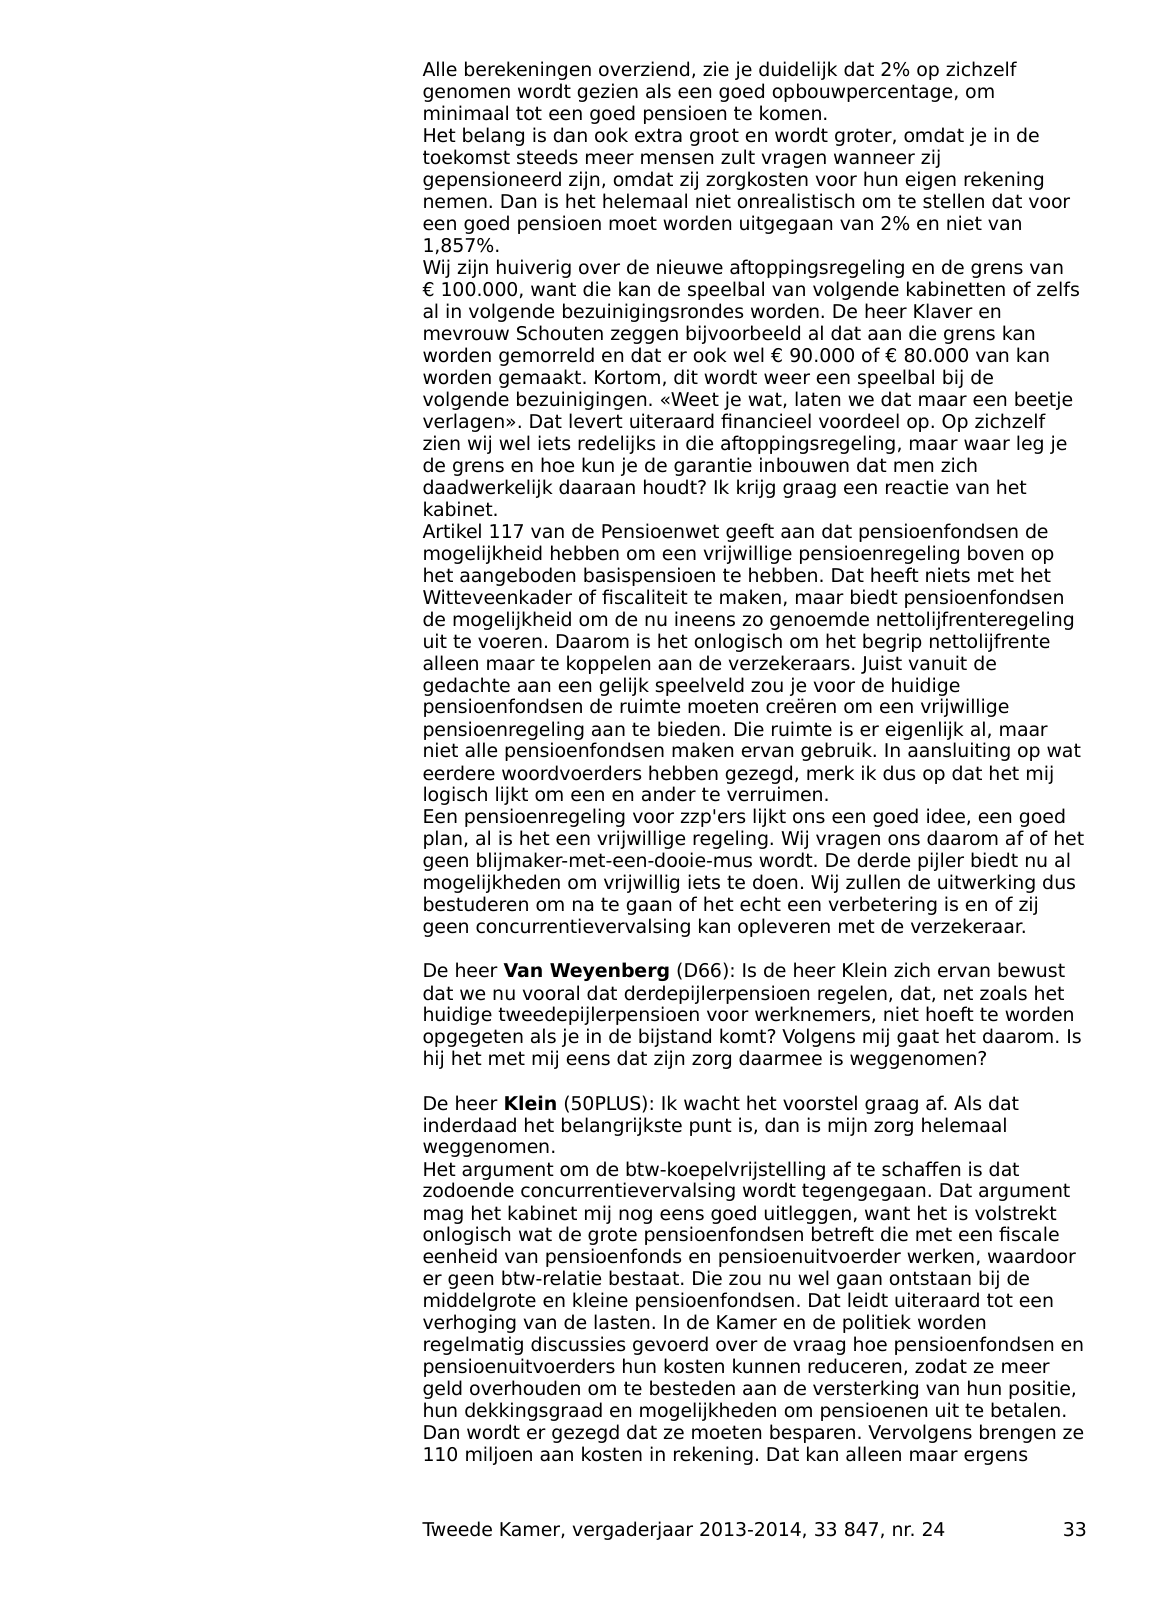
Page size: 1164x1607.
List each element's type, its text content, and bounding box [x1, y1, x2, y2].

text Een pensioenregeling voor zzp'ers lijkt ons een goed idee, een goed plan, al is het een vrijwillige regeling. Wij vragen ons daarom af of het geen blijmaker-met-een-dooie-mus wordt. De derde pijler biedt nu al mogelijkheden om vrijwillig iets te doen. Wij zullen de uitwerking dus bestuderen om na te gaan of het echt een verbetering is en of zij geen concurrentievervalsing kan opleveren met de verzekeraar. [422, 806, 1087, 938]
text Het belang is dan ook extra groot en wordt groter, omdat je in de toekomst steeds meer mensen zult vragen wanneer zij gepensioneerd zijn, omdat zij zorgkosten voor hun eigen rekening nemen. Dan is het helemaal niet onrealistisch om te stellen dat voor een goed pensioen moet worden uitgegaan van 2% en niet van 1,857%. [422, 125, 1087, 257]
text De heer Klein (50PLUS): Ik wacht het voorstel graag af. Als dat inderdaad het belangrijkste punt is, dan is mijn zorg helemaal weggenomen. [422, 1092, 1087, 1158]
text Wij zijn huiverig over de nieuwe aftoppingsregeling en de grens van € 100.000, want die kan de speelbal van volgende kabinetten of zelfs al in volgende bezuinigingsrondes worden. De heer Klaver en mevrouw Schouten zeggen bijvoorbeeld al dat aan die grens kan worden gemorreld en dat er ook wel € 90.000 of € 80.000 van kan worden gemaakt. Kortom, dit wordt weer een speelbal bij de volgende bezuinigingen. «Weet je wat, laten we dat maar een beetje verlagen». Dat levert uiteraard financieel voordeel op. Op zichzelf zien wij wel iets redelijks in die aftoppingsregeling, maar waar leg je de grens en hoe kun je de garantie inbouwen dat men zich daadwerkelijk daaraan houdt? Ik krijg graag een reactie van het kabinet. [422, 257, 1087, 521]
text Het argument om de btw-koepelvrijstelling af te schaffen is dat zodoende concurrentievervalsing wordt tegengegaan. Dat argument mag het kabinet mij nog eens goed uitleggen, want het is volstrekt onlogisch wat de grote pensioenfondsen betreft die met een fiscale eenheid van pensioenfonds en pensioenuitvoerder werken, waardoor er geen btw-relatie bestaat. Die zou nu wel gaan ontstaan bij de middelgrote en kleine pensioenfondsen. Dat leidt uiteraard tot een verhoging van de lasten. In de Kamer en de politiek worden regelmatig discussies gevoerd over de vraag hoe pensioenfondsen en pensioenuitvoerders hun kosten kunnen reduceren, zodat ze meer geld overhouden om te besteden aan de versterking van hun positie, hun dekkingsgraad en mogelijkheden om pensioenen uit te betalen. Dan wordt er gezegd dat ze moeten besparen. Vervolgens brengen ze 110 miljoen aan kosten in rekening. Dat kan alleen maar ergens [422, 1158, 1087, 1466]
text De heer Van Weyenberg (D66): Is de heer Klein zich ervan bewust dat we nu vooral dat derdepijlerpensioen regelen, dat, net zoals het huidige tweedepijlerpensioen voor werknemers, niet hoeft te worden opgegeten als je in de bijstand komt? Volgens mij gaat het daarom. Is hij het met mij eens dat zijn zorg daarmee is weggenomen? [422, 960, 1087, 1070]
text Artikel 117 van de Pensioenwet geeft aan dat pensioenfondsen de mogelijkheid hebben om een vrijwillige pensioenregeling boven op het aangeboden basispensioen te hebben. Dat heeft niets met het Witteveenkader of fiscaliteit te maken, maar biedt pensioenfondsen de mogelijkheid om de nu ineens zo genoemde nettolijfrenteregeling uit te voeren. Daarom is het onlogisch om het begrip nettolijfrente alleen maar te koppelen aan de verzekeraars. Juist vanuit de gedachte aan een gelijk speelveld zou je voor de huidige pensioenfondsen de ruimte moeten creëren om een vrijwillige pensioenregeling aan te bieden. Die ruimte is er eigenlijk al, maar niet alle pensioenfondsen maken ervan gebruik. In aansluiting op wat eerdere woordvoerders hebben gezegd, merk ik dus op dat het mij logisch lijkt om een en ander te verruimen. [422, 521, 1087, 806]
text Alle berekeningen overziend, zie je duidelijk dat 2% op zichzelf genomen wordt gezien als een goed opbouwpercentage, om minimaal tot een goed pensioen te komen. [422, 59, 1087, 125]
